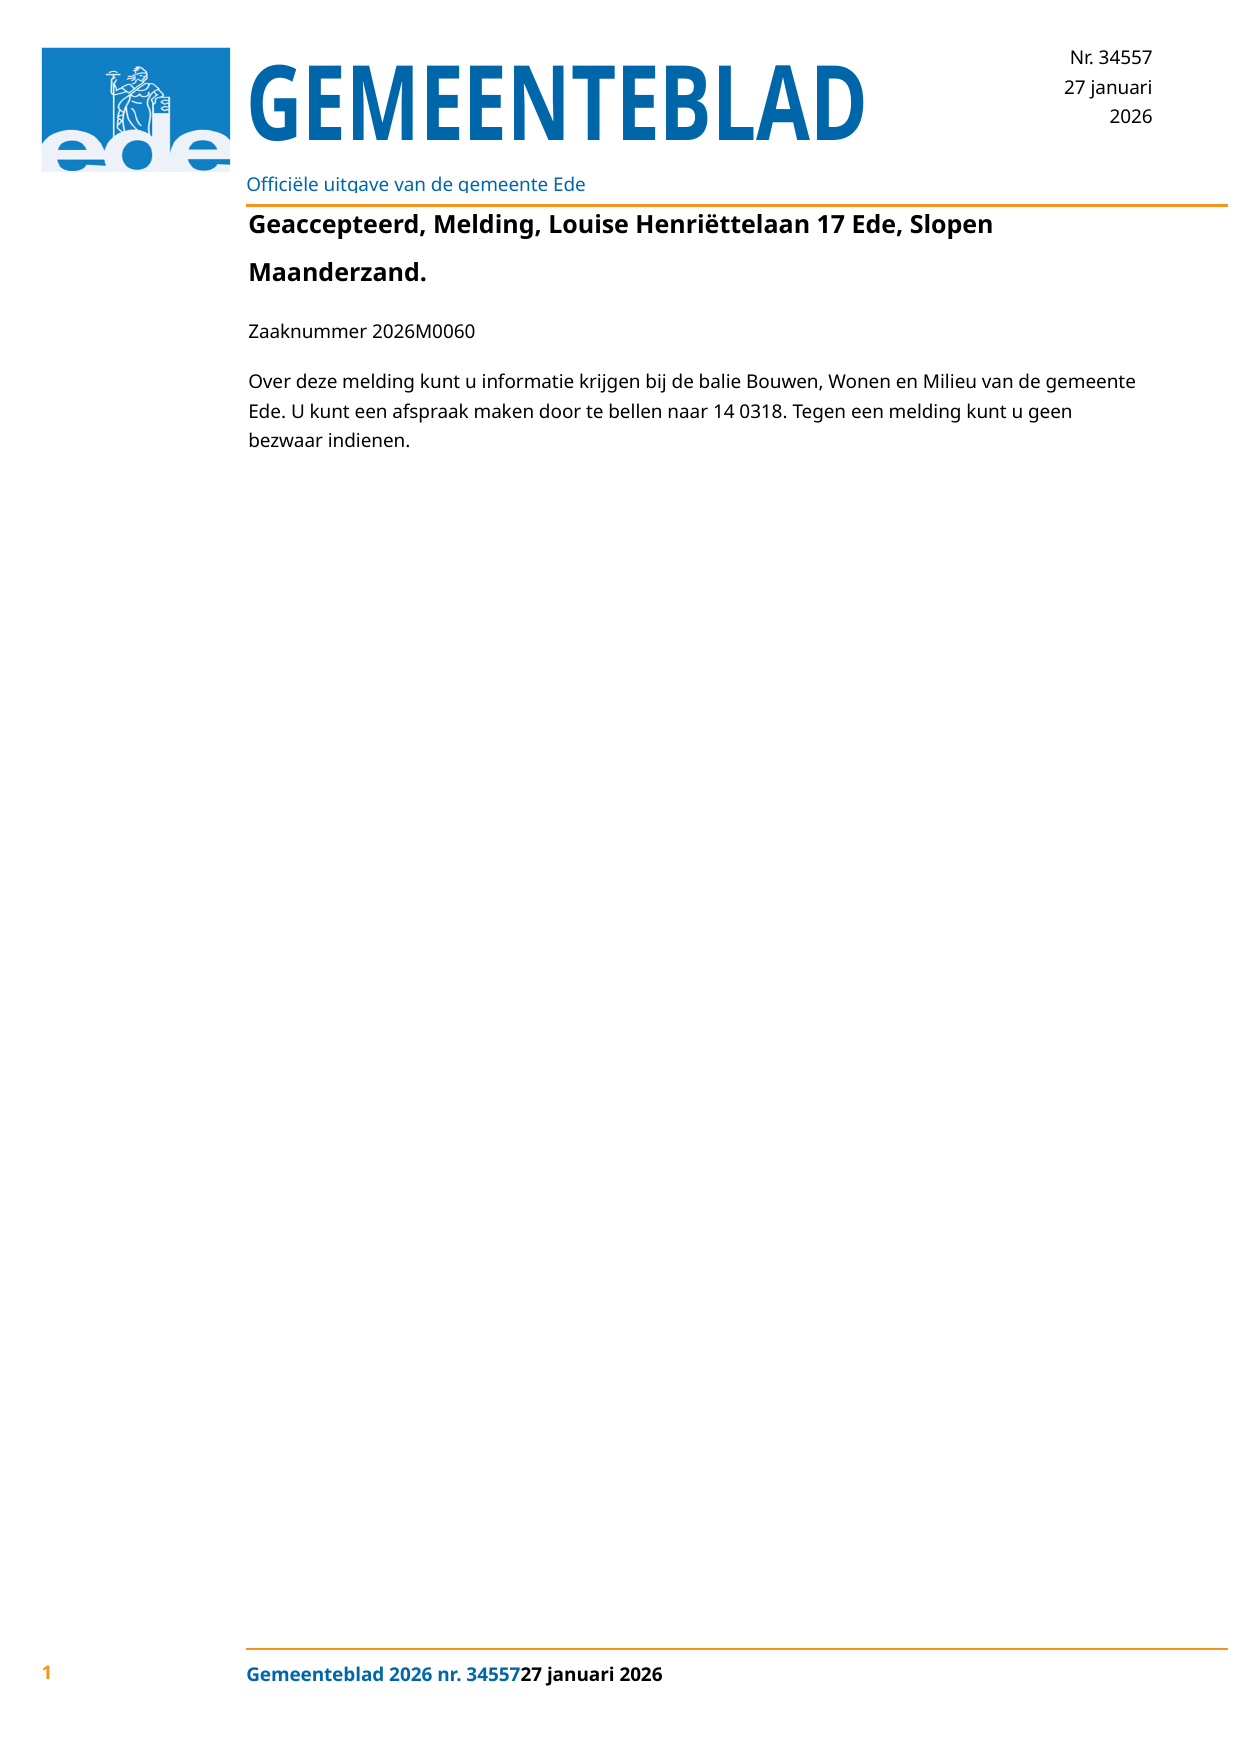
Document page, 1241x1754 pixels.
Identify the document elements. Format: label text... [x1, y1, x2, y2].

text Over deze melding kunt u informatie krijgen bij de balie Bouwen, Wonen en Milieu van de gemeente Ede. U kunt een afspraak maken door te bellen naar 14 0318. Tegen een melding kunt u geen bezwaar indienen. [248, 368, 1152, 453]
text Zaaknummer 2026M0060 [248, 318, 1152, 344]
text Geaccepteerd, Melding, Louise Henriëttelaan 17 Ede, Slopen Maanderzand. [248, 207, 1152, 288]
picture [41, 47, 231, 172]
